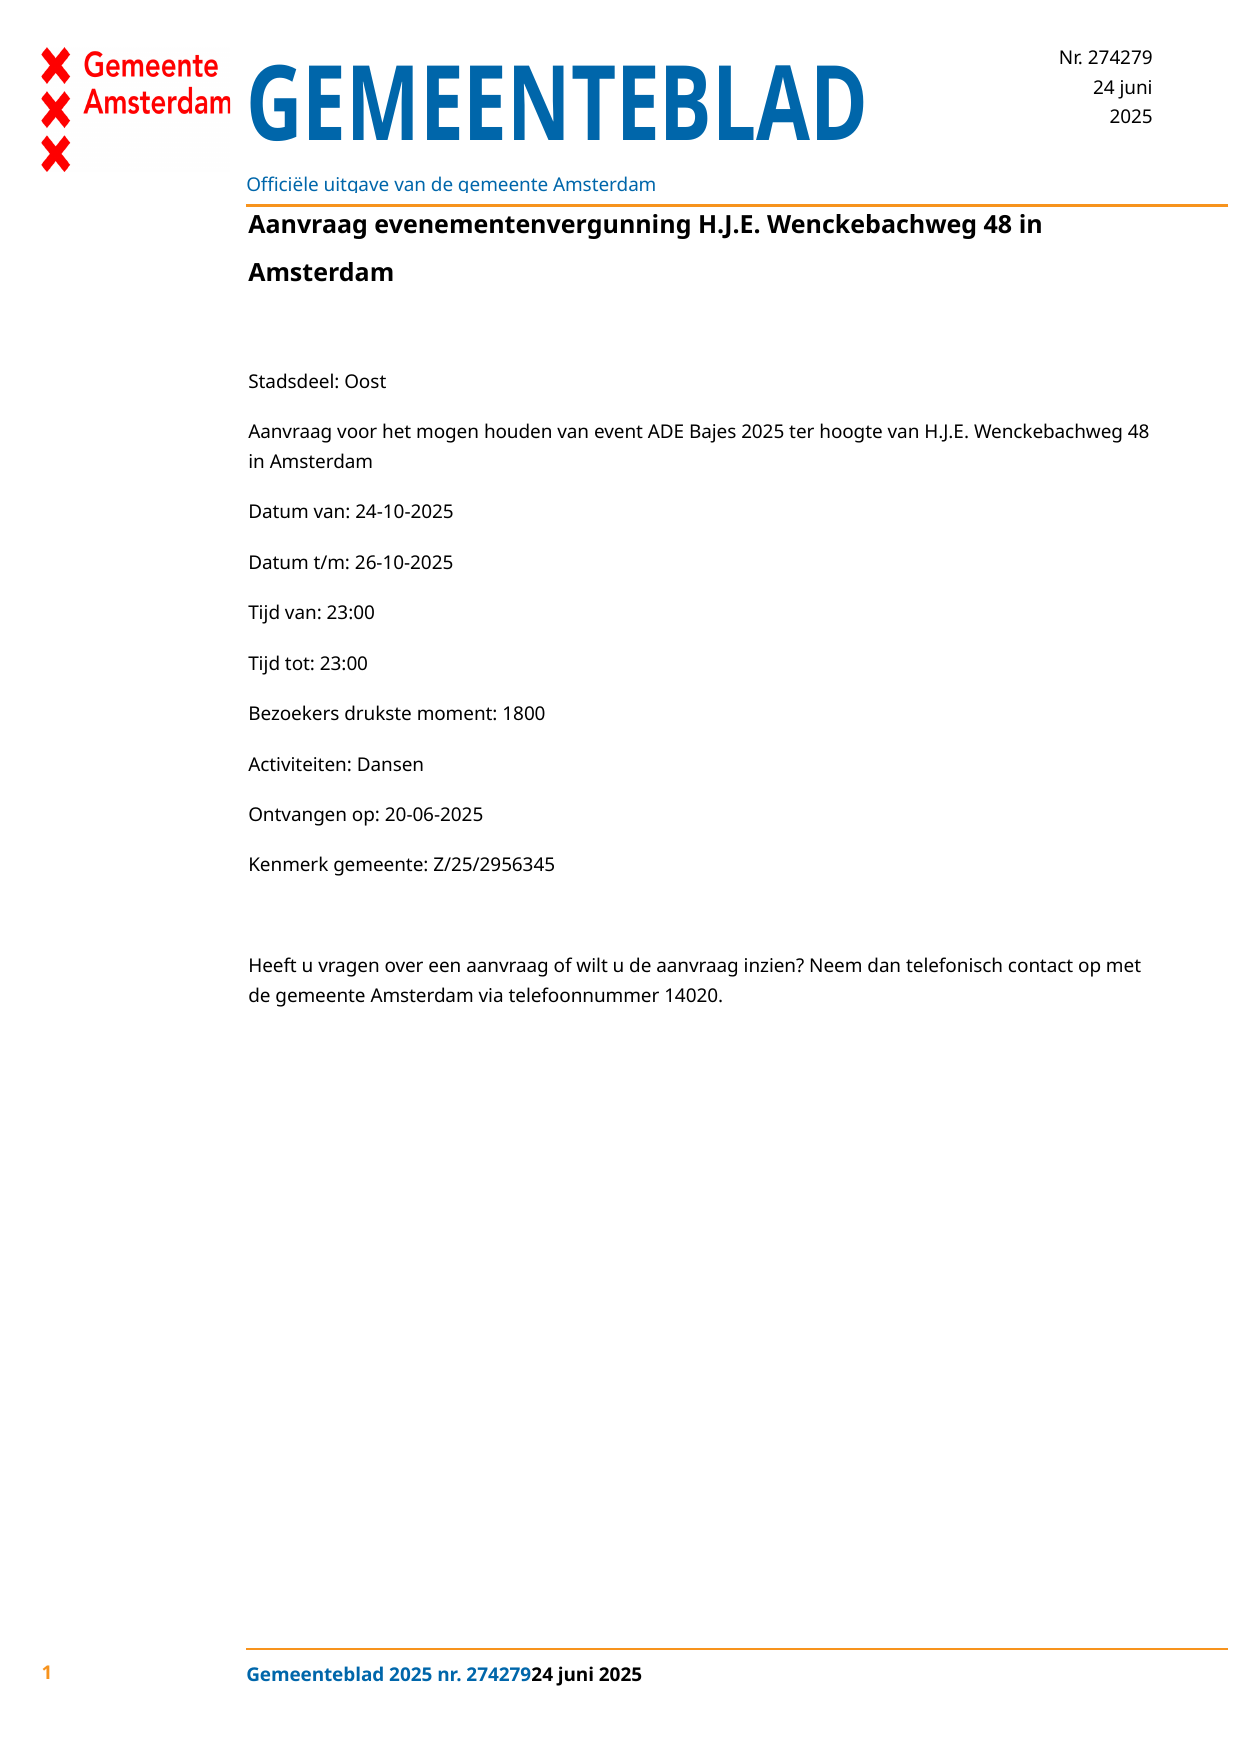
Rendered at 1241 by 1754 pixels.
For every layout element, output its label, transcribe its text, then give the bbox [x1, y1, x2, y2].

text Aanvraag evenementenvergunning H.J.E. Wenckebachweg 48 in Amsterdam [248, 207, 1152, 288]
text Aanvraag voor het mogen houden van event ADE Bajes 2025 ter hoogte van H.J.E. Wenckebachweg 48 in Amsterdam [248, 419, 1152, 474]
text Tijd tot: 23:00 [248, 650, 1152, 676]
text Heeft u vragen over een aanvraag of wilt u de aanvraag inzien? Neem dan telefonisch contact op met de gemeente Amsterdam via telefoonnummer 14020. [248, 952, 1152, 1008]
text Stadsdeel: Oost [248, 368, 1152, 394]
text Kenmerk gemeente: Z/25/2956345 [248, 852, 1152, 877]
text Bezoekers drukste moment: 1800 [248, 700, 1152, 726]
text Datum van: 24-10-2025 [248, 499, 1152, 524]
picture [41, 47, 231, 172]
text Activiteiten: Dansen [248, 751, 1152, 777]
text Tijd van: 23:00 [248, 599, 1152, 625]
text Datum t/m: 26-10-2025 [248, 549, 1152, 575]
text Ontvangen op: 20-06-2025 [248, 801, 1152, 827]
